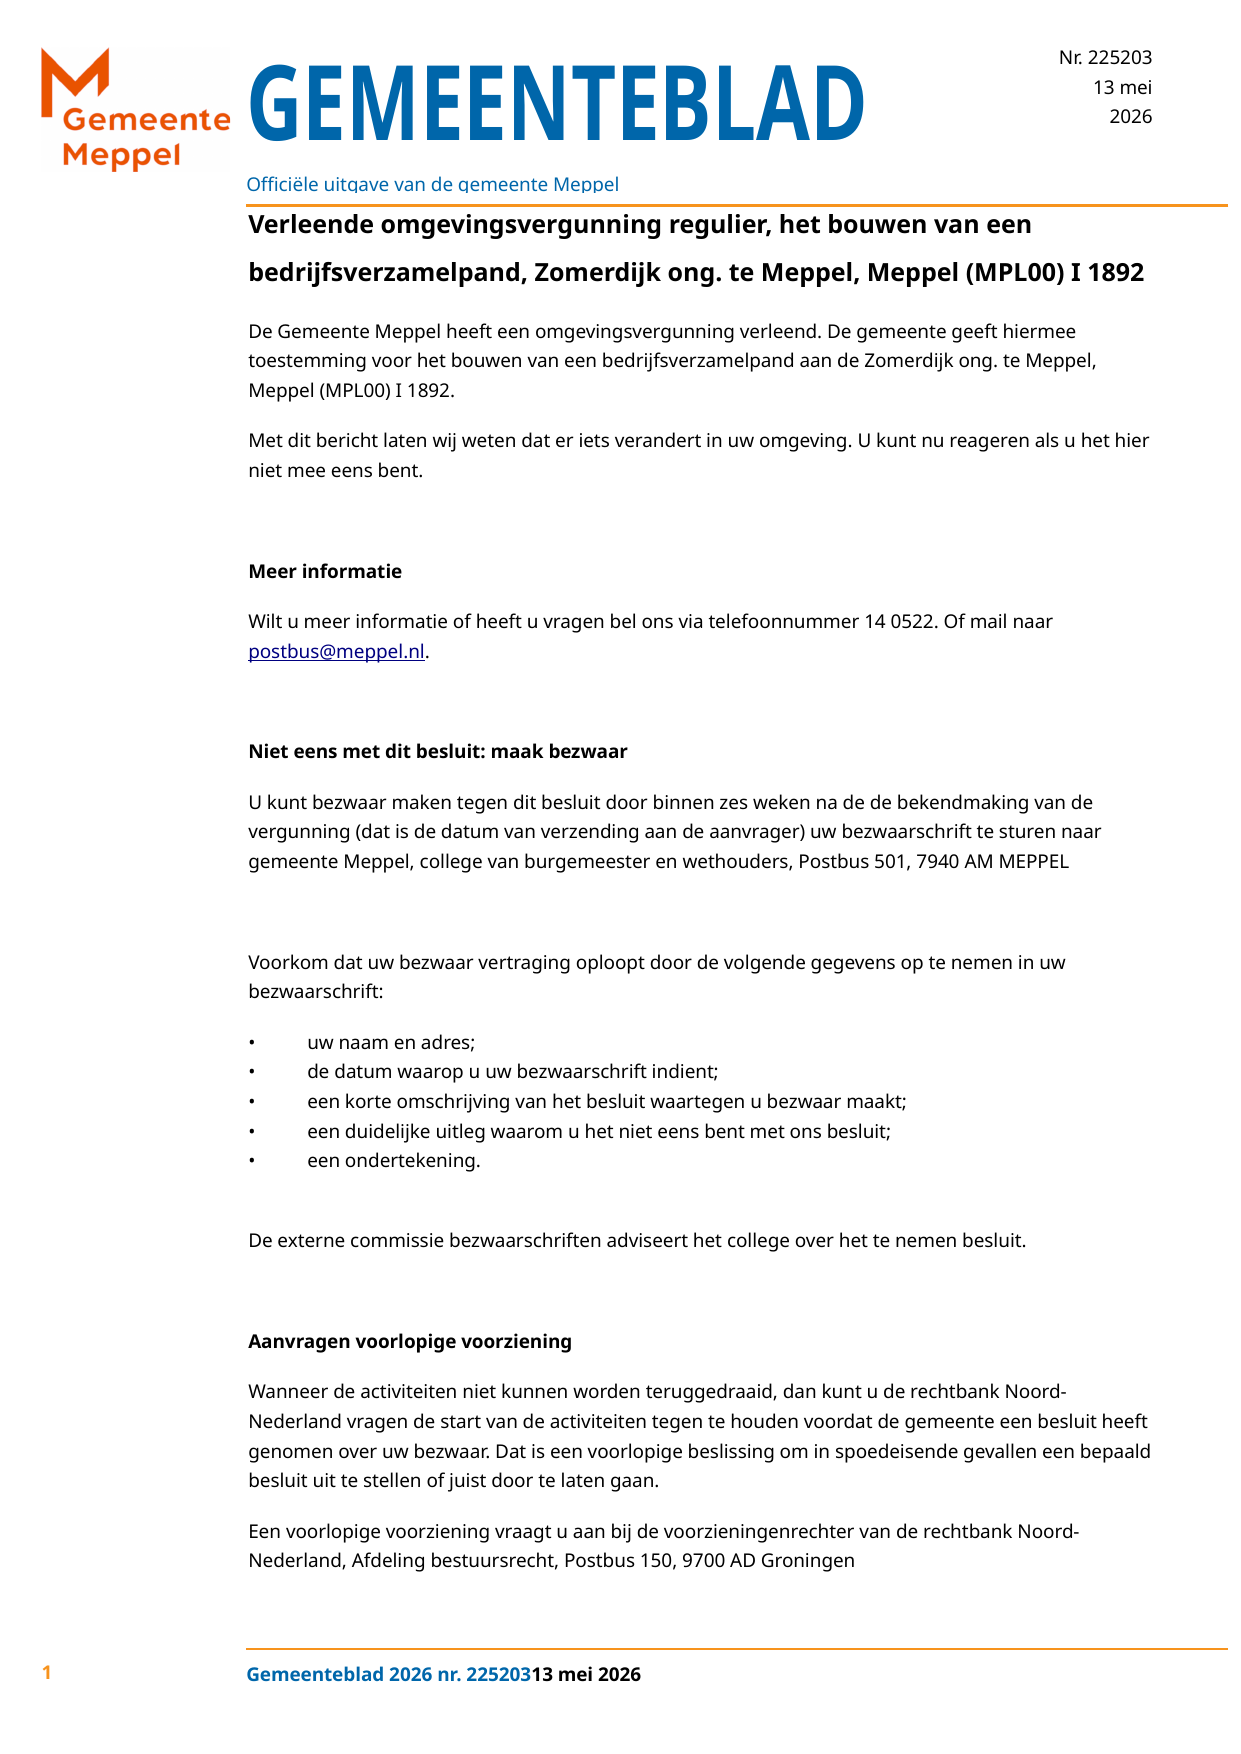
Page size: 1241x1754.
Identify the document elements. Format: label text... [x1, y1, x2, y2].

list een ondertekening. [248, 1147, 1152, 1173]
text Een voorlopige voorziening vraagt u aan bij de voorzieningenrechter van de rechtbank Noord-Nederland, Afdeling bestuursrecht, Postbus 150, 9700 AD Groningen [248, 1518, 1152, 1573]
text Wanneer de activiteiten niet kunnen worden teruggedraaid, dan kunt u de rechtbank Noord-Nederland vragen de start van de activiteiten tegen te houden voordat de gemeente een besluit heeft genomen over uw bezwaar. Dat is een voorlopige beslissing om in spoedeisende gevallen een bepaald besluit uit te stellen of juist door te laten gaan. [248, 1379, 1152, 1493]
picture [41, 47, 231, 172]
text Niet eens met dit besluit: maak bezwaar [248, 739, 1152, 764]
text Verleende omgevingsvergunning regulier, het bouwen van een bedrijfsverzamelpand, Zomerdijk ong. te Meppel, Meppel (MPL00) I 1892 [248, 207, 1152, 288]
text De externe commissie bezwaarschriften adviseert het college over het te nemen besluit. [248, 1227, 1152, 1253]
text Aanvragen voorlopige voorziening [248, 1328, 1152, 1354]
list een duidelijke uitleg waarom u het niet eens bent met ons besluit; [248, 1118, 1152, 1144]
list een korte omschrijving van het besluit waartegen u bezwaar maakt; [248, 1088, 1152, 1114]
list uw naam en adres; [248, 1029, 1152, 1055]
list de datum waarop u uw bezwaarschrift indient; [248, 1059, 1152, 1084]
text Met dit bericht laten wij weten dat er iets verandert in uw omgeving. U kunt nu reageren als u het hier niet mee eens bent. [248, 427, 1152, 483]
text U kunt bezwaar maken tegen dit besluit door binnen zes weken na de de bekendmaking van de vergunning (dat is de datum van verzending aan de aanvrager) uw bezwaarschrift te sturen naar gemeente Meppel, college van burgemeester en wethouders, Postbus 501, 7940 AM MEPPEL [248, 789, 1152, 874]
text Wilt u meer informatie of heeft u vragen bel ons via telefoonnummer 14 0522. Of mail naar postbus@meppel.nl. [248, 608, 1152, 664]
text Voorkom dat uw bezwaar vertraging oploopt door de volgende gegevens op te nemen in uw bezwaarschrift: [248, 949, 1152, 1004]
text De Gemeente Meppel heeft een omgevingsvergunning verleend. De gemeente geeft hiermee toestemming voor het bouwen van een bedrijfsverzamelpand aan de Zomerdijk ong. te Meppel, Meppel (MPL00) I 1892. [248, 318, 1152, 403]
text Meer informatie [248, 558, 1152, 584]
